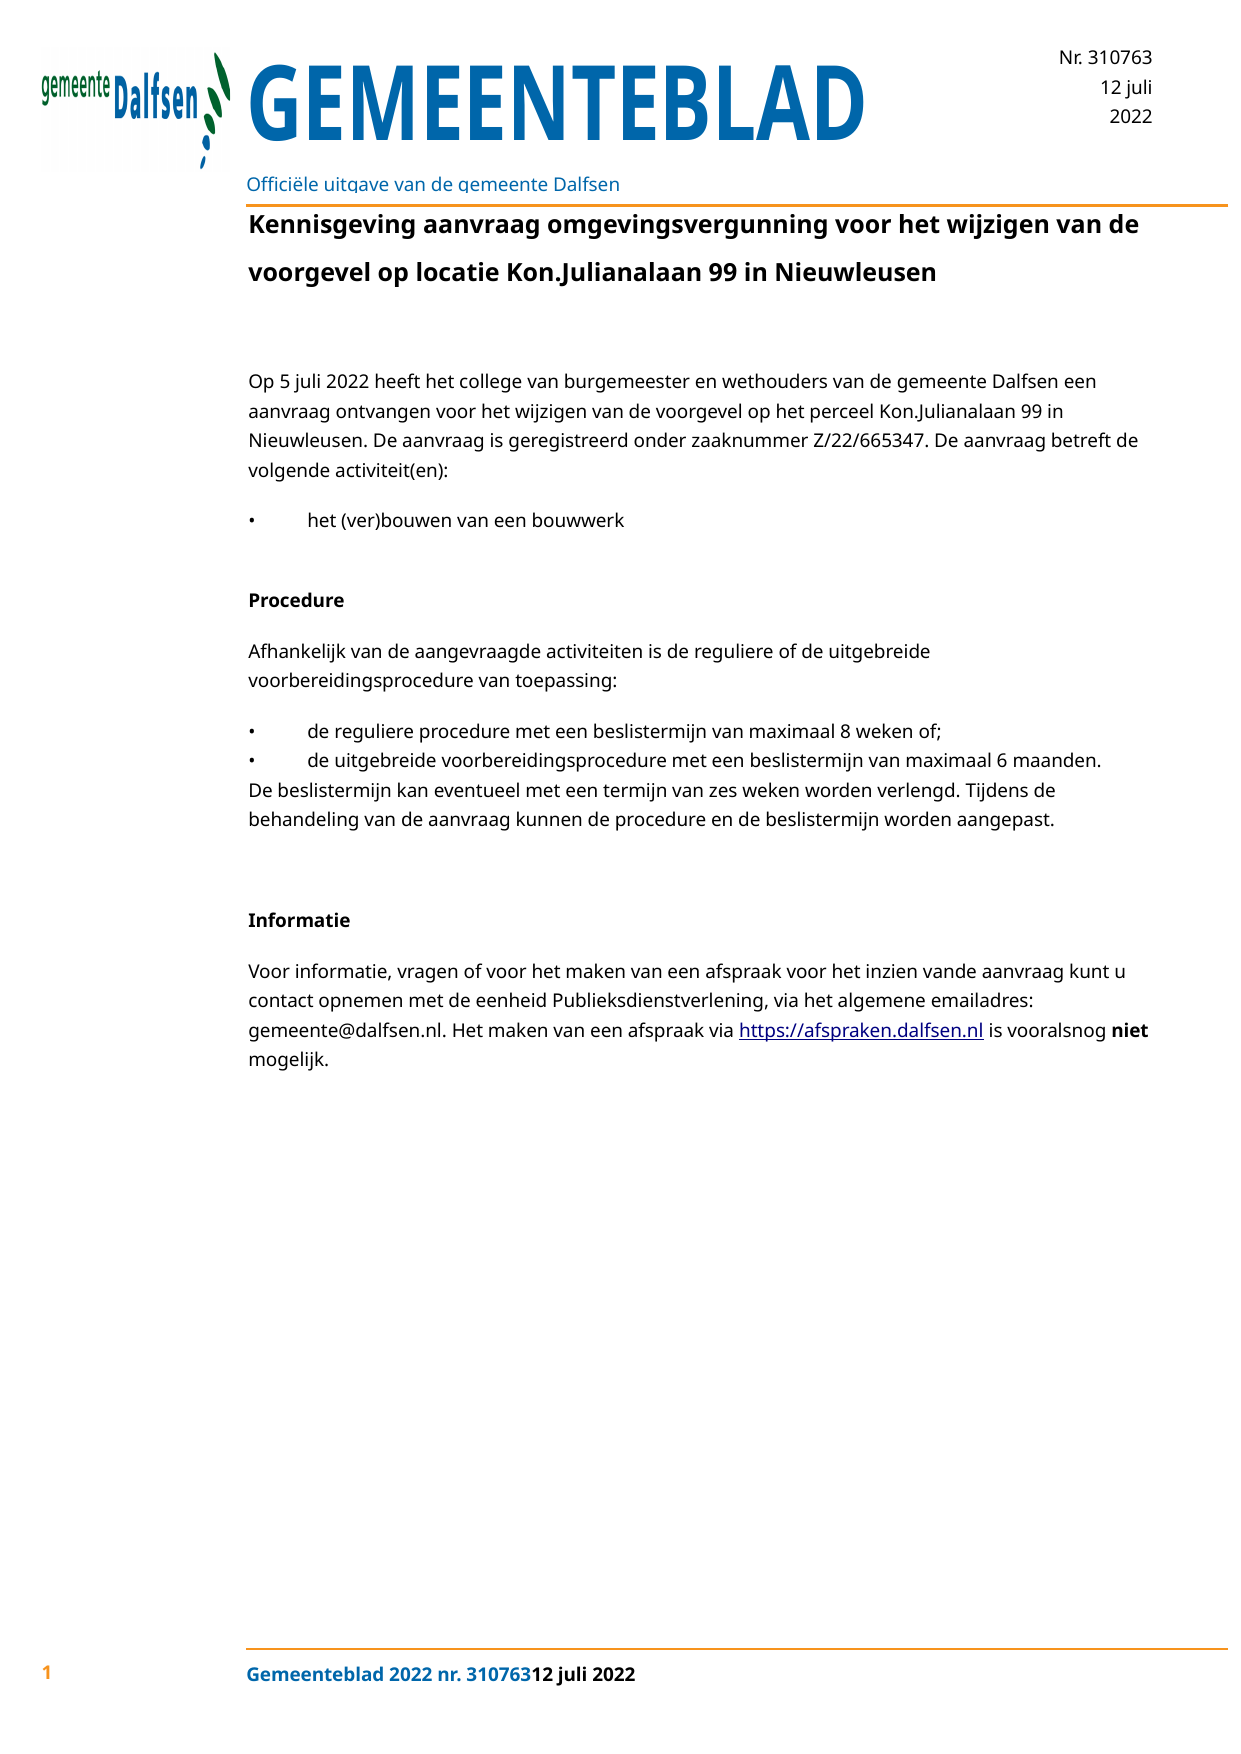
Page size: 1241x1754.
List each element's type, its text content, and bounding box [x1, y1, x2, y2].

text Afhankelijk van de aangevraagde activiteiten is de reguliere of de uitgebreide voorbereidingsprocedure van toepassing: [248, 638, 1152, 693]
list het (ver)bouwen van een bouwwerk [248, 507, 1152, 533]
text Procedure [248, 587, 1152, 613]
picture [41, 47, 231, 172]
text Informatie [248, 907, 1152, 933]
text Op 5 juli 2022 heeft het college van burgemeester en wethouders van de gemeente Dalfsen een aanvraag ontvangen voor het wijzigen van de voorgevel op het perceel Kon.Julianalaan 99 in Nieuwleusen. De aanvraag is geregistreerd onder zaaknummer Z/22/665347. De aanvraag betreft de volgende activiteit(en): [248, 368, 1152, 483]
list de uitgebreide voorbereidingsprocedure met een beslistermijn van maximaal 6 maanden. [248, 747, 1152, 773]
list de reguliere procedure met een beslistermijn van maximaal 8 weken of; [248, 718, 1152, 744]
text Voor informatie, vragen of voor het maken van een afspraak voor het inzien vande aanvraag kunt u contact opnemen met de eenheid Publieksdienstverlening, via het algemene emailadres: gemeente@dalfsen.nl. Het maken van een afspraak via https://afspraken.dalfsen.nl is vooralsnog niet mogelijk. [248, 958, 1152, 1072]
text Kennisgeving aanvraag omgevingsvergunning voor het wijzigen van de voorgevel op locatie Kon.Julianalaan 99 in Nieuwleusen [248, 207, 1152, 288]
text De beslistermijn kan eventueel met een termijn van zes weken worden verlengd. Tijdens de behandeling van de aanvraag kunnen de procedure en de beslistermijn worden aangepast. [248, 777, 1152, 832]
